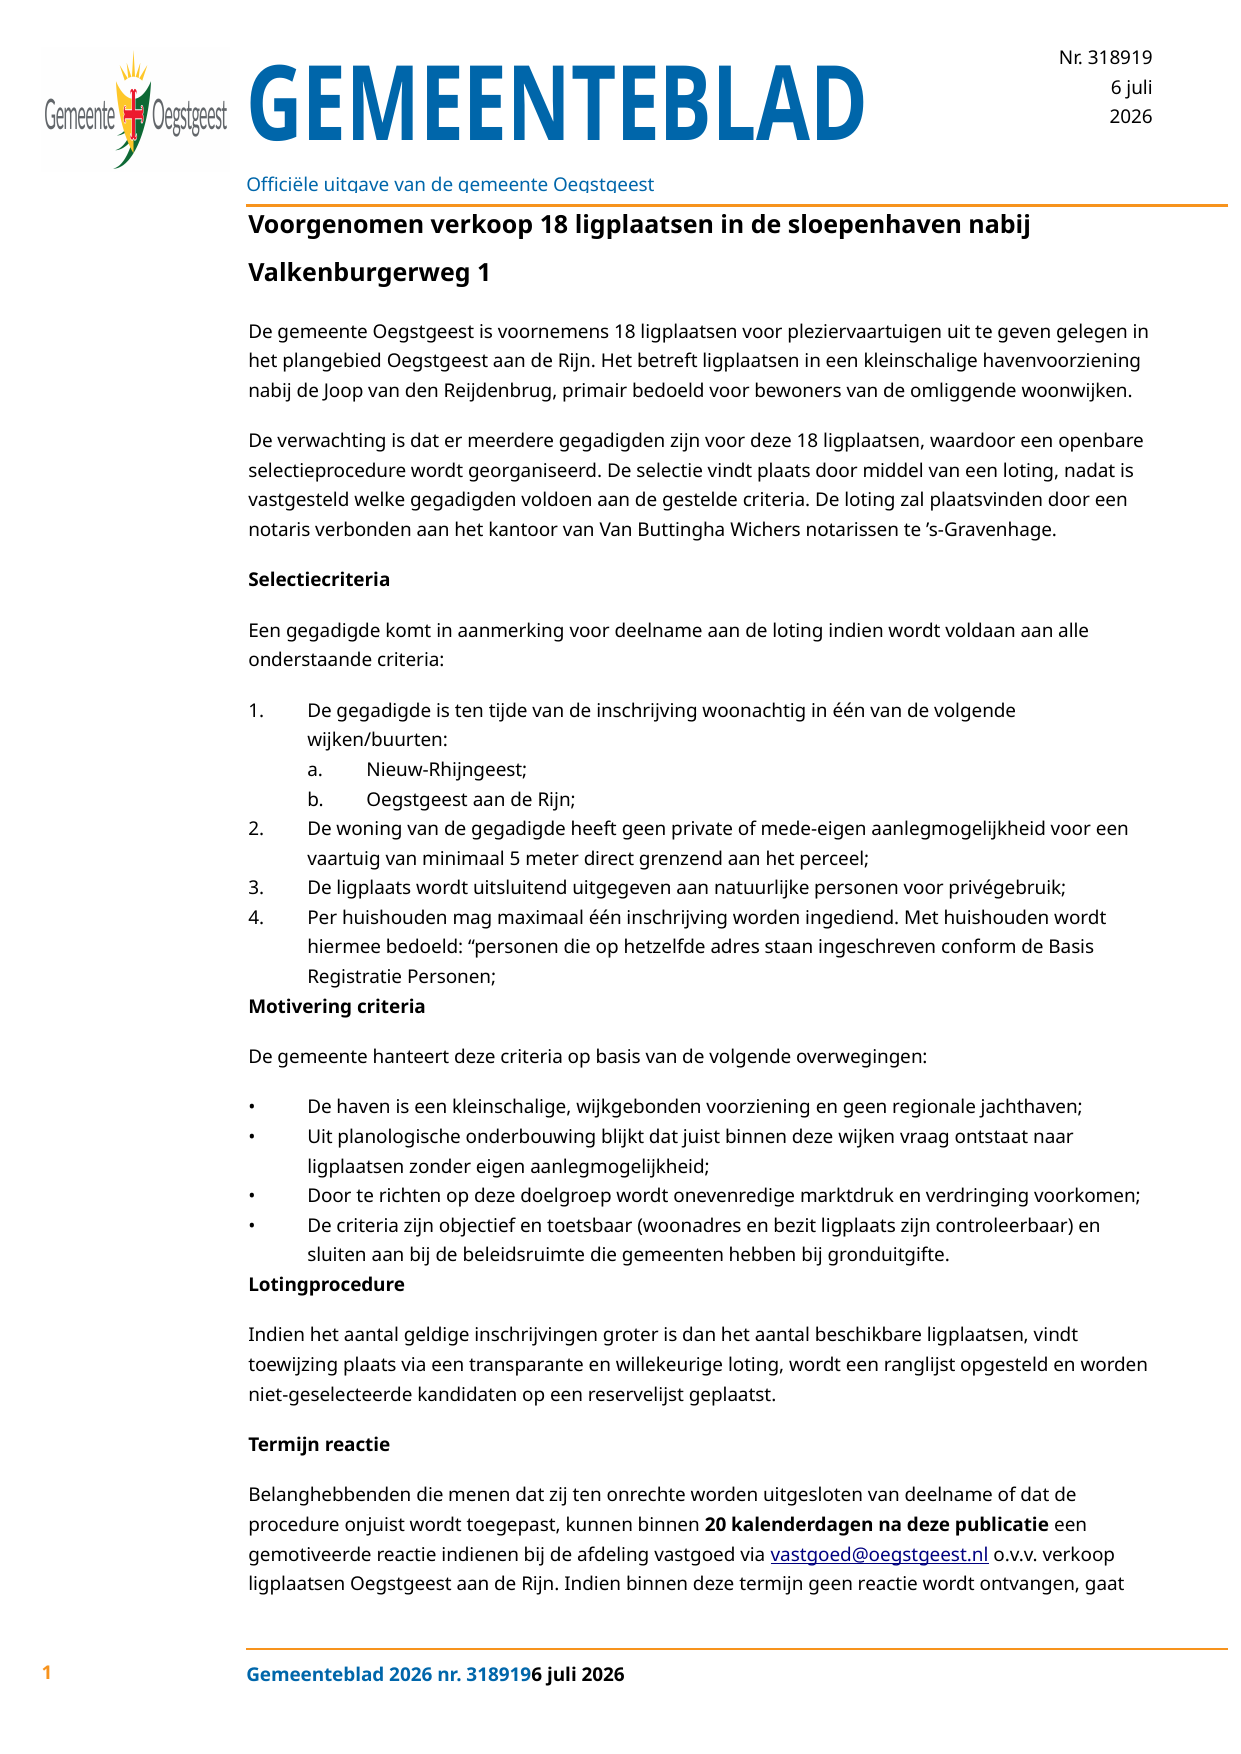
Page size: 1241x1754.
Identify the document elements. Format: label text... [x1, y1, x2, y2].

list De criteria zijn objectief en toetsbaar (woonadres en bezit ligplaats zijn controleerbaar) en sluiten aan bij de beleidsruimte die gemeenten hebben bij gronduitgifte. [248, 1212, 1152, 1267]
list Oegstgeest aan de Rijn; [307, 786, 1152, 812]
list Uit planologische onderbouwing blijkt dat juist binnen deze wijken vraag ontstaat naar ligplaatsen zonder eigen aanlegmogelijkheid; [248, 1123, 1152, 1179]
text Motivering criteria [248, 993, 1152, 1019]
list Nieuw-Rhijngeest; [307, 756, 1152, 782]
text De verwachting is dat er meerdere gegadigden zijn voor deze 18 ligplaatsen, waardoor een openbare selectieprocedure wordt georganiseerd. De selectie vindt plaats door middel van een loting, nadat is vastgesteld welke gegadigden voldoen aan de gestelde criteria. De loting zal plaatsvinden door een notaris verbonden aan het kantoor van Van Buttingha Wichers notarissen te ’s-Gravenhage. [248, 427, 1152, 542]
text Lotingprocedure [248, 1271, 1152, 1297]
list De ligplaats wordt uitsluitend uitgegeven aan natuurlijke personen voor privégebruik; [248, 874, 1152, 900]
text Selectiecriteria [248, 567, 1152, 592]
text De gemeente Oegstgeest is voornemens 18 ligplaatsen voor pleziervaartuigen uit te geven gelegen in het plangebied Oegstgeest aan de Rijn. Het betreft ligplaatsen in een kleinschalige havenvoorziening nabij de Joop van den Reijdenbrug, primair bedoeld voor bewoners van de omliggende woonwijken. [248, 318, 1152, 403]
text De gemeente hanteert deze criteria op basis van de volgende overwegingen: [248, 1043, 1152, 1069]
text Voorgenomen verkoop 18 ligplaatsen in de sloepenhaven nabij Valkenburgerweg 1 [248, 207, 1152, 288]
list De gegadigde is ten tijde van de inschrijving woonachtig in één van de volgende wijken/buurten: [248, 697, 1152, 752]
text Een gegadigde komt in aanmerking voor deelname aan de loting indien wordt voldaan aan alle onderstaande criteria: [248, 617, 1152, 672]
text Indien het aantal geldige inschrijvingen groter is dan het aantal beschikbare ligplaatsen, vindt toewijzing plaats via een transparante en willekeurige loting, wordt een ranglijst opgesteld en worden niet-geselecteerde kandidaten op een reservelijst geplaatst. [248, 1322, 1152, 1407]
list De woning van de gegadigde heeft geen private of mede-eigen aanlegmogelijkheid voor een vaartuig van minimaal 5 meter direct grenzend aan het perceel; [248, 815, 1152, 871]
list De haven is een kleinschalige, wijkgebonden voorziening en geen regionale jachthaven; [248, 1094, 1152, 1119]
text Belanghebbenden die menen dat zij ten onrechte worden uitgesloten van deelname of dat de procedure onjuist wordt toegepast, kunnen binnen 20 kalenderdagen na deze publicatie een gemotiveerde reactie indienen bij de afdeling vastgoed via vastgoed@oegstgeest.nl o.v.v. verkoop ligplaatsen Oegstgeest aan de Rijn. Indien binnen deze termijn geen reactie wordt ontvangen, gaat [248, 1482, 1152, 1596]
list Door te richten op deze doelgroep wordt onevenredige marktdruk en verdringing voorkomen; [248, 1182, 1152, 1208]
text Termijn reactie [248, 1431, 1152, 1457]
picture [41, 47, 231, 172]
list Per huishouden mag maximaal één inschrijving worden ingediend. Met huishouden wordt hiermee bedoeld: “personen die op hetzelfde adres staan ingeschreven conform de Basis Registratie Personen; [248, 904, 1152, 989]
